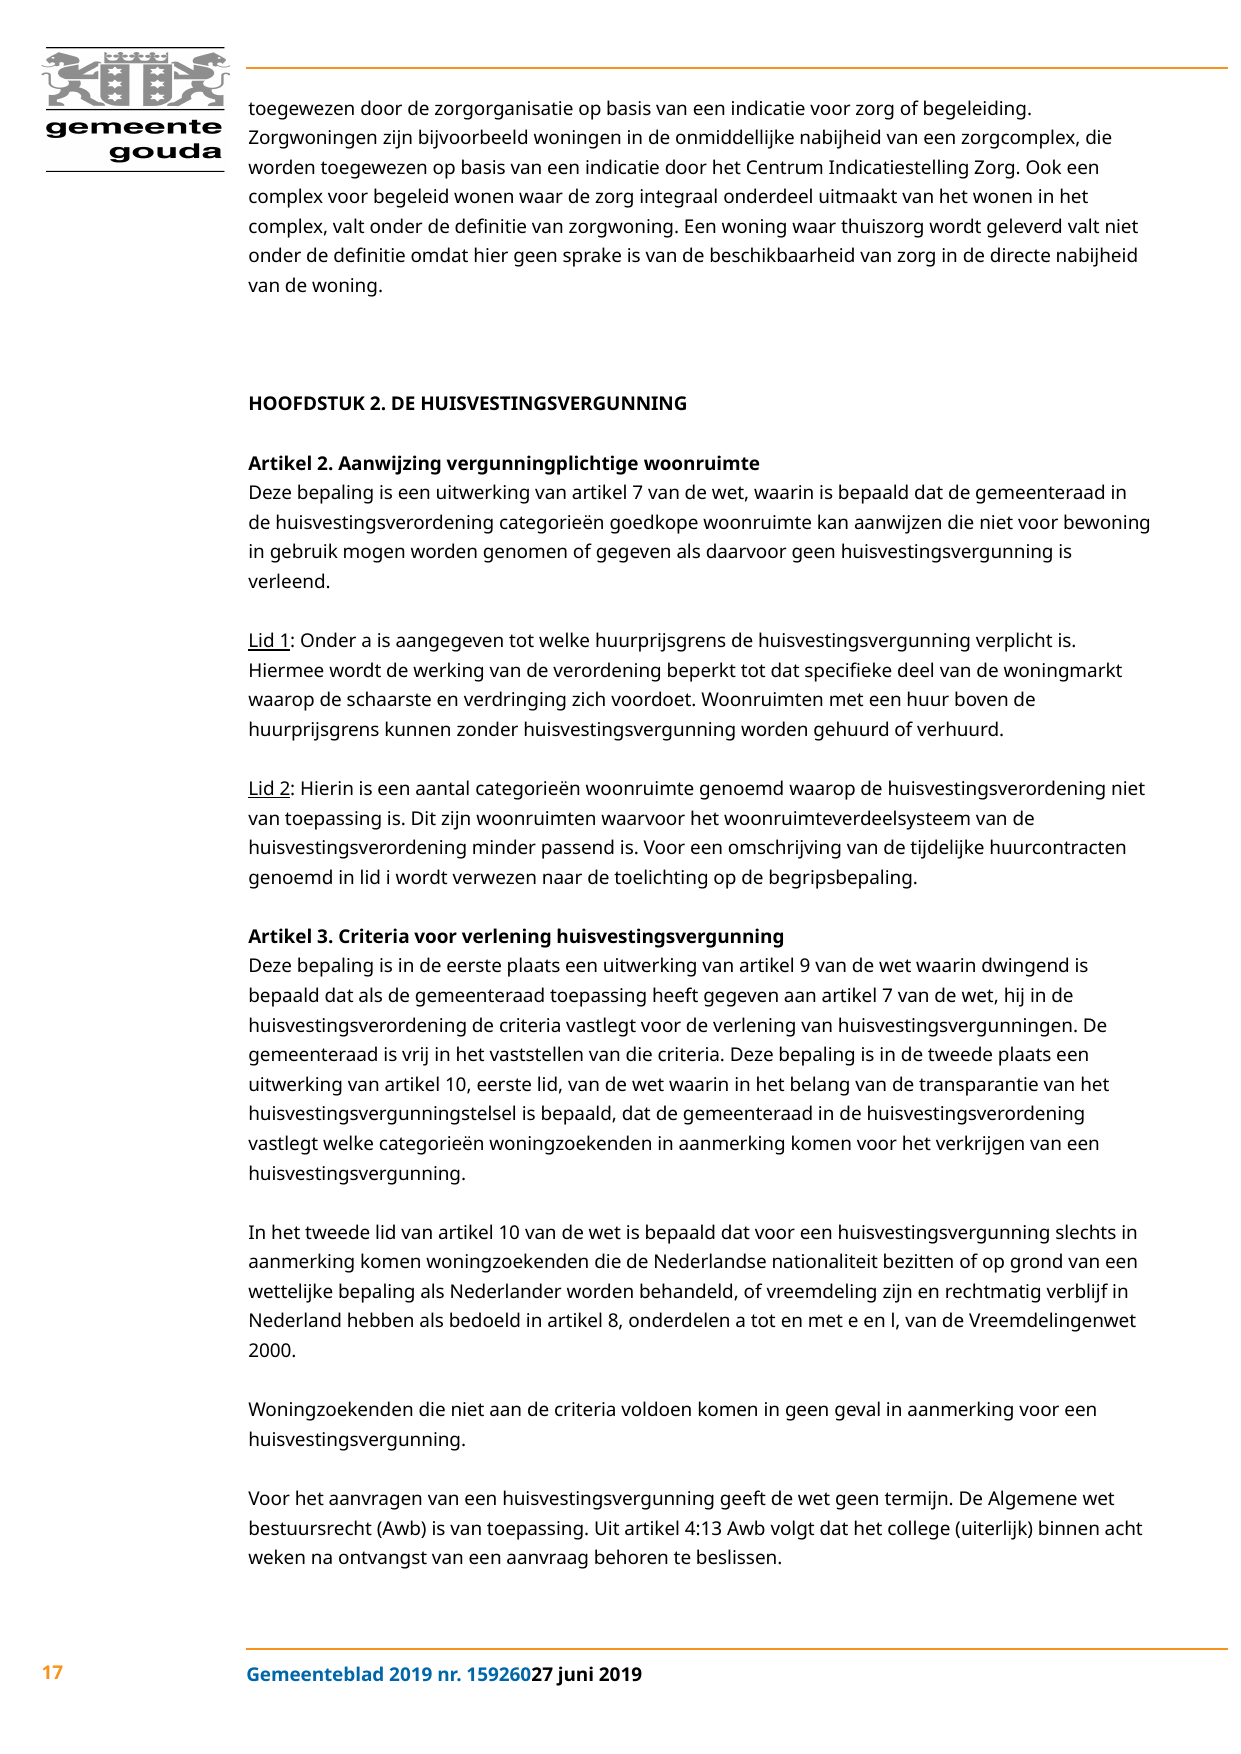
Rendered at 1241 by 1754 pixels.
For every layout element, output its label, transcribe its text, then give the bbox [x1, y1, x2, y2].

text Lid 2: Hierin is een aantal categorieën woonruimte genoemd waarop de huisvestingsverordening niet van toepassing is. Dit zijn woonruimten waarvoor het woonruimteverdeelsysteem van de huisvestingsverordening minder passend is. Voor een omschrijving van de tijdelijke huurcontracten genoemd in lid i wordt verwezen naar de toelichting op de begripsbepaling. [248, 775, 1152, 890]
picture [41, 47, 231, 172]
text Lid 1: Onder a is aangegeven tot welke huurprijsgrens de huisvestingsvergunning verplicht is. Hiermee wordt de werking van de verordening beperkt tot dat specifieke deel van de woningmarkt waarop de schaarste en verdringing zich voordoet. Woonruimten met een huur boven de huurprijsgrens kunnen zonder huisvestingsvergunning worden gehuurd of verhuurd. [248, 627, 1152, 742]
text HOOFDSTUK 2. DE HUISVESTINGSVERGUNNING [248, 391, 1152, 416]
text Voor het aanvragen van een huisvestingsvergunning geeft de wet geen termijn. De Algemene wet bestuursrecht (Awb) is van toepassing. Uit artikel 4:13 Awb volgt dat het college (uiterlijk) binnen acht weken na ontvangst van een aanvraag behoren te beslissen. [248, 1485, 1152, 1570]
text Artikel 2. Aanwijzing vergunningplichtige woonruimte [248, 450, 1152, 476]
text Artikel 3. Criteria voor verlening huisvestingsvergunning [248, 923, 1152, 949]
text In het tweede lid van artikel 10 van de wet is bepaald dat voor een huisvestingsvergunning slechts in aanmerking komen woningzoekenden die de Nederlandse nationaliteit bezitten of op grond van een wettelijke bepaling als Nederlander worden behandeld, of vreemdeling zijn en rechtmatig verblijf in Nederland hebben als bedoeld in artikel 8, onderdelen a tot en met e en l, van de Vreemdelingenwet 2000. [248, 1219, 1152, 1363]
text Deze bepaling is in de eerste plaats een uitwerking van artikel 9 van de wet waarin dwingend is bepaald dat als de gemeenteraad toepassing heeft gegeven aan artikel 7 van de wet, hij in de huisvestingsverordening de criteria vastlegt voor de verlening van huisvestingsvergunningen. De gemeenteraad is vrij in het vaststellen van die criteria. Deze bepaling is in de tweede plaats een uitwerking van artikel 10, eerste lid, van de wet waarin in het belang van de transparantie van het huisvestingsvergunningstelsel is bepaald, dat de gemeenteraad in de huisvestingsverordening vastlegt welke categorieën woningzoekenden in aanmerking komen voor het verkrijgen van een huisvestingsvergunning. [248, 953, 1152, 1186]
text Deze bepaling is een uitwerking van artikel 7 van de wet, waarin is bepaald dat de gemeenteraad in de huisvestingsverordening categorieën goedkope woonruimte kan aanwijzen die niet voor bewoning in gebruik mogen worden genomen of gegeven als daarvoor geen huisvestingsvergunning is verleend. [248, 479, 1152, 594]
text toegewezen door de zorgorganisatie op basis van een indicatie voor zorg of begeleiding. Zorgwoningen zijn bijvoorbeeld woningen in de onmiddellijke nabijheid van een zorgcomplex, die worden toegewezen op basis van een indicatie door het Centrum Indicatiestelling Zorg. Ook een complex voor begeleid wonen waar de zorg integraal onderdeel uitmaakt van het wonen in het complex, valt onder de definitie van zorgwoning. Een woning waar thuiszorg wordt geleverd valt niet onder de definitie omdat hier geen sprake is van de beschikbaarheid van zorg in de directe nabijheid van de woning. [248, 95, 1152, 298]
text Woningzoekenden die niet aan de criteria voldoen komen in geen geval in aanmerking voor een huisvestingsvergunning. [248, 1396, 1152, 1452]
